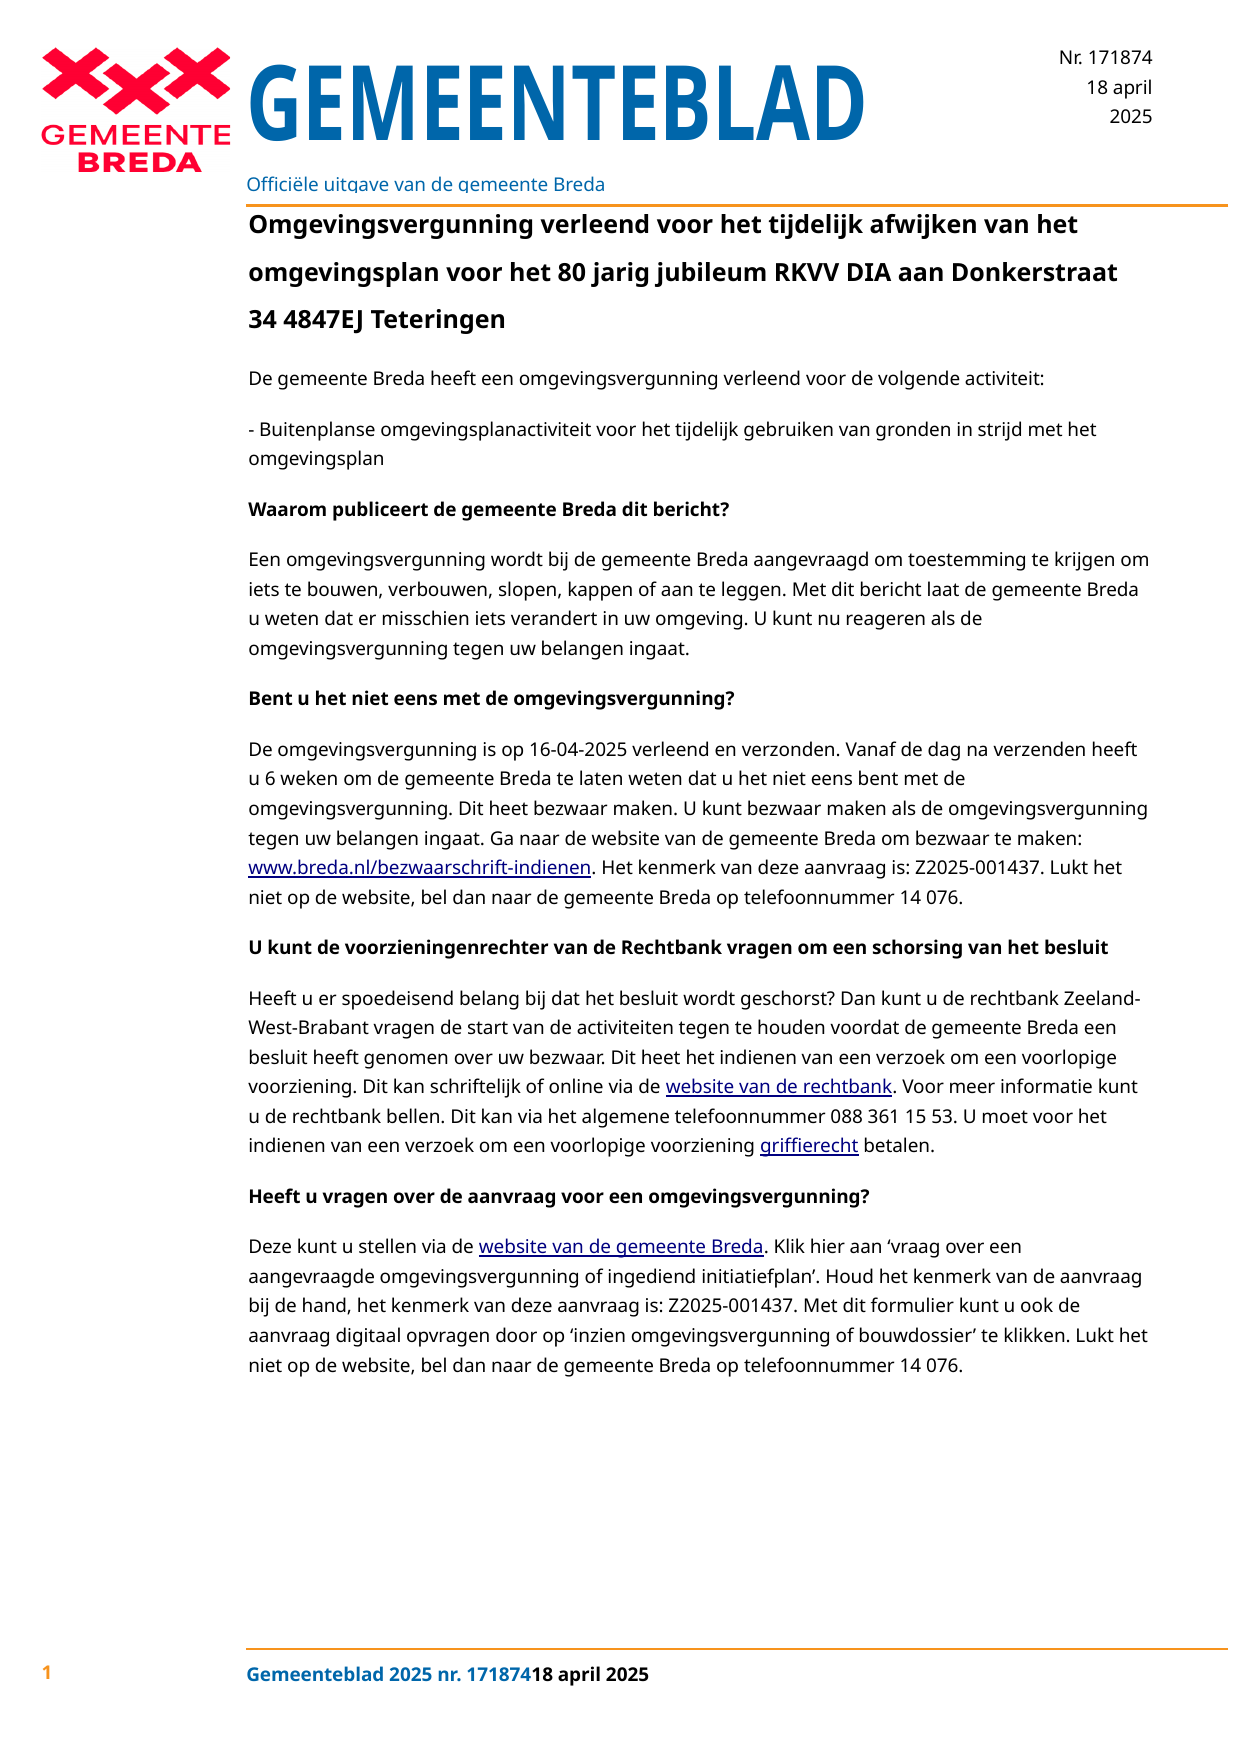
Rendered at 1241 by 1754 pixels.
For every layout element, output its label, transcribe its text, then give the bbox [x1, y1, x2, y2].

text Omgevingsvergunning verleend voor het tijdelijk afwijken van het omgevingsplan voor het 80 jarig jubileum RKVV DIA aan Donkerstraat 34 4847EJ Teteringen [248, 207, 1152, 336]
picture [41, 47, 231, 172]
text De gemeente Breda heeft een omgevingsvergunning verleend voor de volgende activiteit: [248, 366, 1152, 391]
text Deze kunt u stellen via de website van de gemeente Breda. Klik hier aan ‘vraag over een aangevraagde omgevingsvergunning of ingediend initiatiefplan’. Houd het kenmerk van de aanvraag bij de hand, het kenmerk van deze aanvraag is: Z2025-001437. Met dit formulier kunt u ook de aanvraag digitaal opvragen door op ‘inzien omgevingsvergunning of bouwdossier’ te klikken. Lukt het niet op de website, bel dan naar de gemeente Breda op telefoonnummer 14 076. [248, 1233, 1152, 1377]
text Heeft u er spoedeisend belang bij dat het besluit wordt geschorst? Dan kunt u de rechtbank Zeeland-West-Brabant vragen de start van de activiteiten tegen te houden voordat de gemeente Breda een besluit heeft genomen over uw bezwaar. Dit heet het indienen van een verzoek om een voorlopige voorziening. Dit kan schriftelijk of online via de website van de rechtbank. Voor meer informatie kunt u de rechtbank bellen. Dit kan via het algemene telefoonnummer 088 361 15 53. U moet voor het indienen van een verzoek om een voorlopige voorziening griffierecht betalen. [248, 985, 1152, 1158]
text - Buitenplanse omgevingsplanactiviteit voor het tijdelijk gebruiken van gronden in strijd met het omgevingsplan [248, 416, 1152, 471]
text De omgevingsvergunning is op 16-04-2025 verleend en verzonden. Vanaf de dag na verzenden heeft u 6 weken om de gemeente Breda te laten weten dat u het niet eens bent met de omgevingsvergunning. Dit heet bezwaar maken. U kunt bezwaar maken als de omgevingsvergunning tegen uw belangen ingaat. Ga naar de website van de gemeente Breda om bezwaar te maken: www.breda.nl/bezwaarschrift-indienen. Het kenmerk van deze aanvraag is: Z2025-001437. Lukt het niet op de website, bel dan naar de gemeente Breda op telefoonnummer 14 076. [248, 736, 1152, 909]
text Bent u het niet eens met de omgevingsvergunning? [248, 686, 1152, 711]
text Waarom publiceert de gemeente Breda dit bericht? [248, 496, 1152, 522]
text Heeft u vragen over de aanvraag voor een omgevingsvergunning? [248, 1183, 1152, 1209]
text Een omgevingsvergunning wordt bij de gemeente Breda aangevraagd om toestemming te krijgen om iets te bouwen, verbouwen, slopen, kappen of aan te leggen. Met dit bericht laat de gemeente Breda u weten dat er misschien iets verandert in uw omgeving. U kunt nu reageren als de omgevingsvergunning tegen uw belangen ingaat. [248, 546, 1152, 661]
text U kunt de voorzieningenrechter van de Rechtbank vragen om een schorsing van het besluit [248, 934, 1152, 960]
